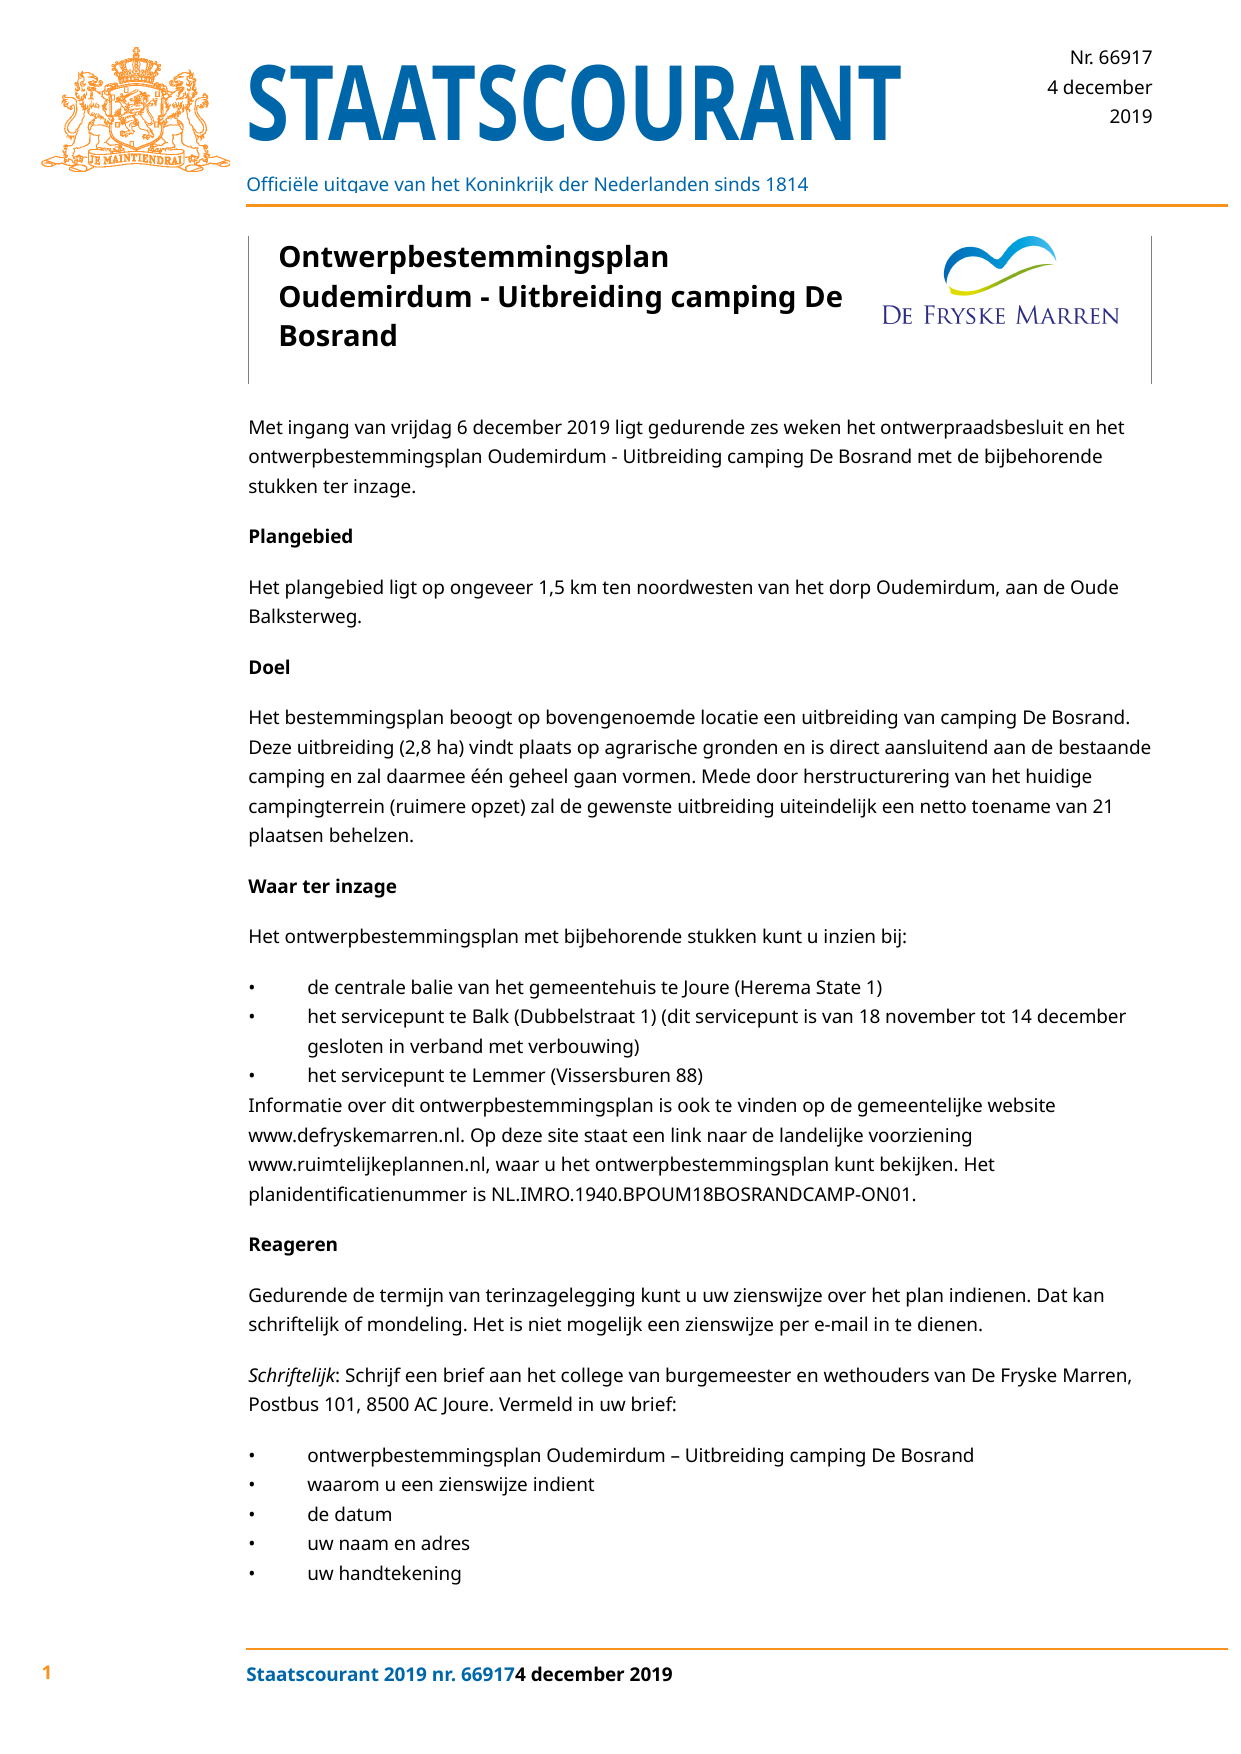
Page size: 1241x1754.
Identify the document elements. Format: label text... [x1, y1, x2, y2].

list het servicepunt te Lemmer (Vissersburen 88) [248, 1063, 1152, 1088]
text Het bestemmingsplan beoogt op bovengenoemde locatie een uitbreiding van camping De Bosrand. Deze uitbreiding (2,8 ha) vindt plaats op agrarische gronden en is direct aansluitend aan de bestaande camping en zal daarmee één geheel gaan vormen. Mede door herstructurering van het huidige campingterrein (ruimere opzet) zal de gewenste uitbreiding uiteindelijk een netto toename van 21 plaatsen behelzen. [248, 704, 1152, 848]
list het servicepunt te Balk (Dubbelstraat 1) (dit servicepunt is van 18 november tot 14 december gesloten in verband met verbouwing) [248, 1003, 1152, 1059]
text Plangebied [248, 523, 1152, 549]
table_header [850, 236, 1151, 384]
list ontwerpbestemmingsplan Oudemirdum – Uitbreiding camping De Bosrand [248, 1442, 1152, 1468]
text Reageren [248, 1231, 1152, 1257]
text Informatie over dit ontwerpbestemmingsplan is ook te vinden op de gemeentelijke website www.defryskemarren.nl. Op deze site staat een link naar de landelijke voorziening www.ruimtelijkeplannen.nl, waar u het ontwerpbestemmingsplan kunt bekijken. Het planidentificatienummer is NL.IMRO.1940.BPOUM18BOSRANDCAMP-ON01. [248, 1092, 1152, 1207]
list waarom u een zienswijze indient [248, 1471, 1152, 1497]
text Met ingang van vrijdag 6 december 2019 ligt gedurende zes weken het ontwerpraadsbesluit en het ontwerpbestemmingsplan Oudemirdum - Uitbreiding camping De Bosrand met de bijbehorende stukken ter inzage. [248, 414, 1152, 499]
text Het ontwerpbestemmingsplan met bijbehorende stukken kunt u inzien bij: [248, 923, 1152, 949]
text Schriftelijk: Schrijf een brief aan het college van burgemeester en wethouders van De Fryske Marren, Postbus 101, 8500 AC Joure. Vermeld in uw brief: [248, 1362, 1152, 1417]
picture [882, 236, 1119, 324]
list de centrale balie van het gemeentehuis te Joure (Herema State 1) [248, 974, 1152, 1000]
picture [41, 47, 231, 172]
text Doel [248, 654, 1152, 680]
list de datum [248, 1501, 1152, 1527]
list uw handtekening [248, 1560, 1152, 1586]
text Het plangebied ligt op ongeveer 1,5 km ten noordwesten van het dorp Oudemirdum, aan de Oude Balksterweg. [248, 574, 1152, 629]
text Waar ter inzage [248, 873, 1152, 899]
text Gedurende de termijn van terinzagelegging kunt u uw zienswijze over het plan indienen. Dat kan schriftelijk of mondeling. Het is niet mogelijk een zienswijze per e-mail in te dienen. [248, 1282, 1152, 1337]
list uw naam en adres [248, 1531, 1152, 1556]
table_header Ontwerpbestemmingsplan Oudemirdum - Uitbreiding camping De Bosrand [249, 236, 850, 384]
